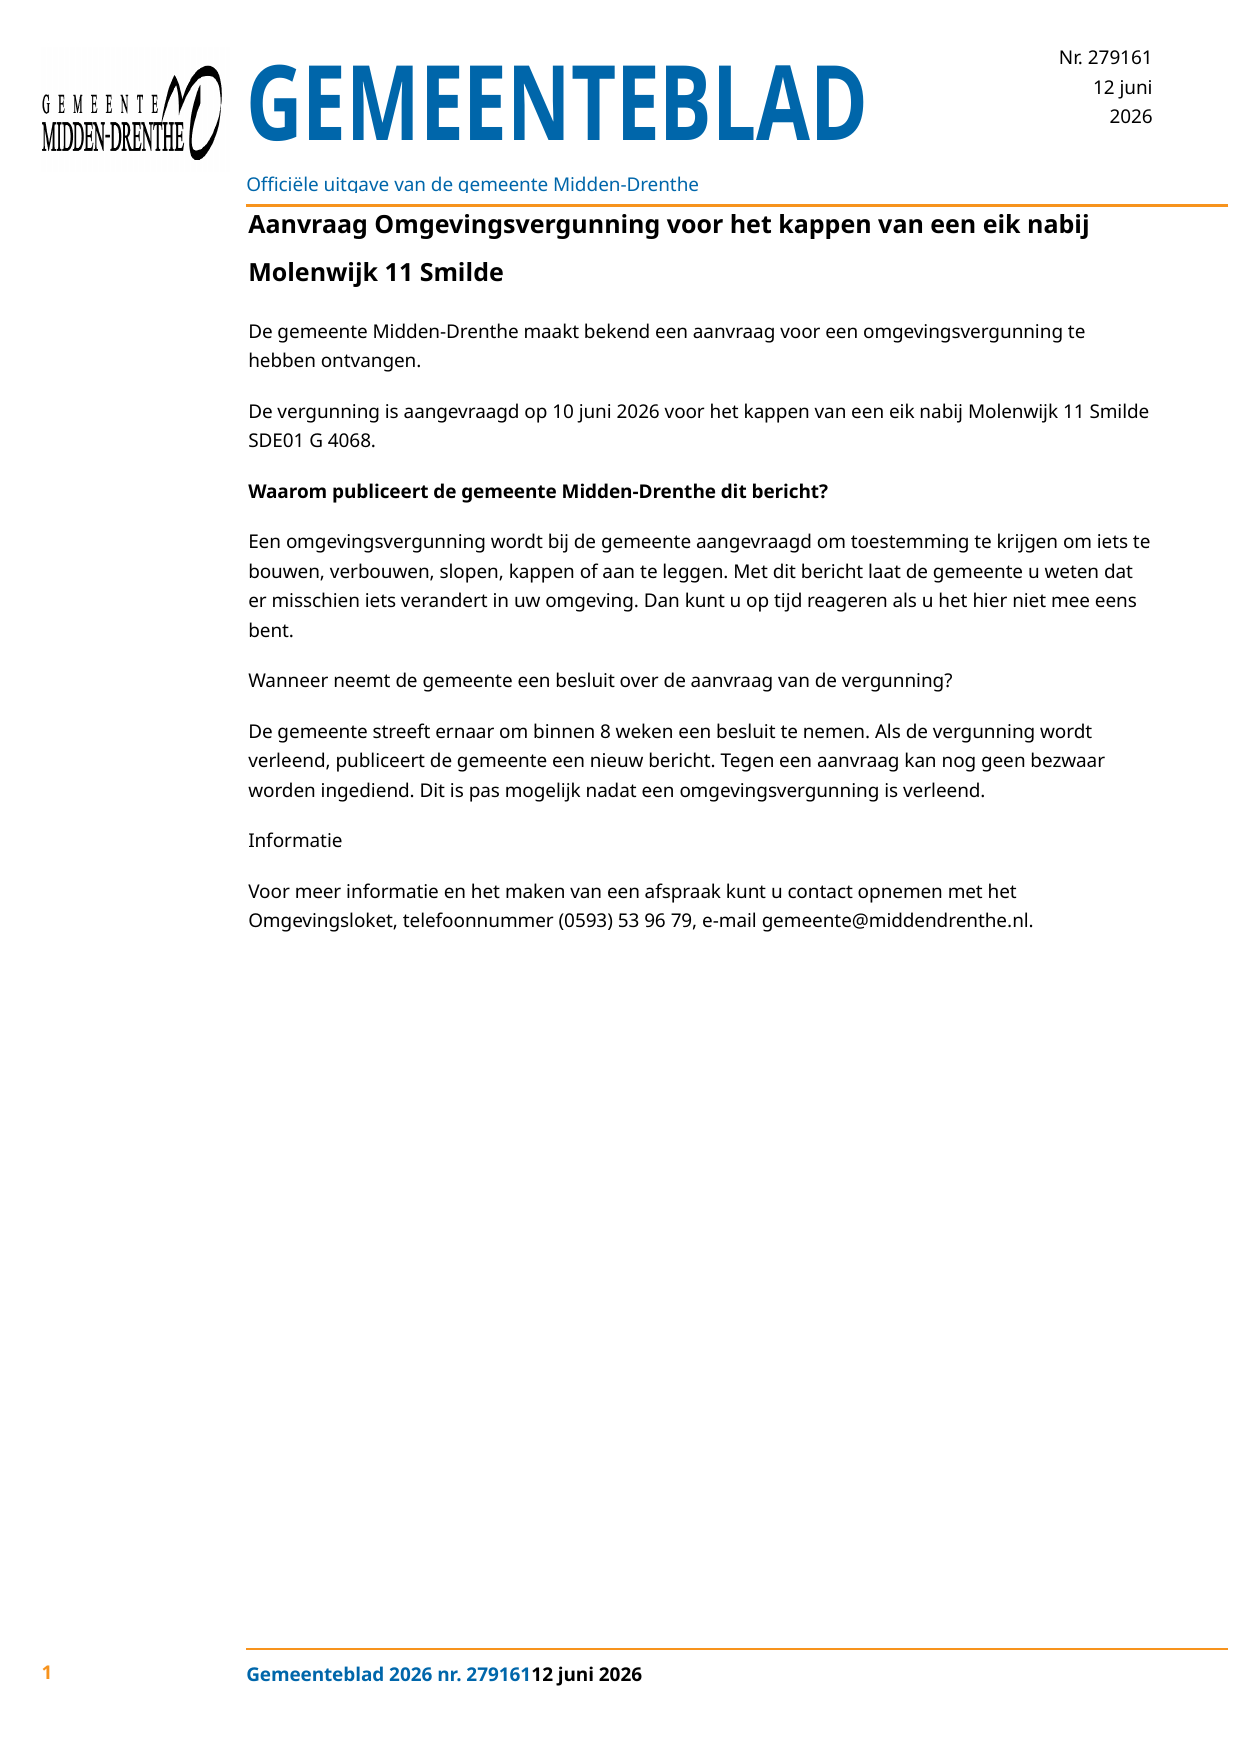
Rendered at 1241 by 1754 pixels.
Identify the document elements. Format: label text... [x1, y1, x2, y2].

text De vergunning is aangevraagd op 10 juni 2026 voor het kappen van een eik nabij Molenwijk 11 Smilde SDE01 G 4068. [248, 398, 1152, 453]
text Wanneer neemt de gemeente een besluit over de aanvraag van de vergunning? [248, 667, 1152, 693]
text Voor meer informatie en het maken van een afspraak kunt u contact opnemen met het Omgevingsloket, telefoonnummer (0593) 53 96 79, e-mail gemeente@middendrenthe.nl. [248, 878, 1152, 933]
text De gemeente streeft ernaar om binnen 8 weken een besluit te nemen. Als de vergunning wordt verleend, publiceert de gemeente een nieuw bericht. Tegen een aanvraag kan nog geen bezwaar worden ingediend. Dit is pas mogelijk nadat een omgevingsvergunning is verleend. [248, 718, 1152, 803]
text Een omgevingsvergunning wordt bij de gemeente aangevraagd om toestemming te krijgen om iets te bouwen, verbouwen, slopen, kappen of aan te leggen. Met dit bericht laat de gemeente u weten dat er misschien iets verandert in uw omgeving. Dan kunt u op tijd reageren als u het hier niet mee eens bent. [248, 528, 1152, 643]
text Informatie [248, 827, 1152, 853]
text Waarom publiceert de gemeente Midden-Drenthe dit bericht? [248, 478, 1152, 504]
text De gemeente Midden-Drenthe maakt bekend een aanvraag voor een omgevingsvergunning te hebben ontvangen. [248, 318, 1152, 373]
picture [41, 47, 231, 172]
text Aanvraag Omgevingsvergunning voor het kappen van een eik nabij Molenwijk 11 Smilde [248, 207, 1152, 288]
